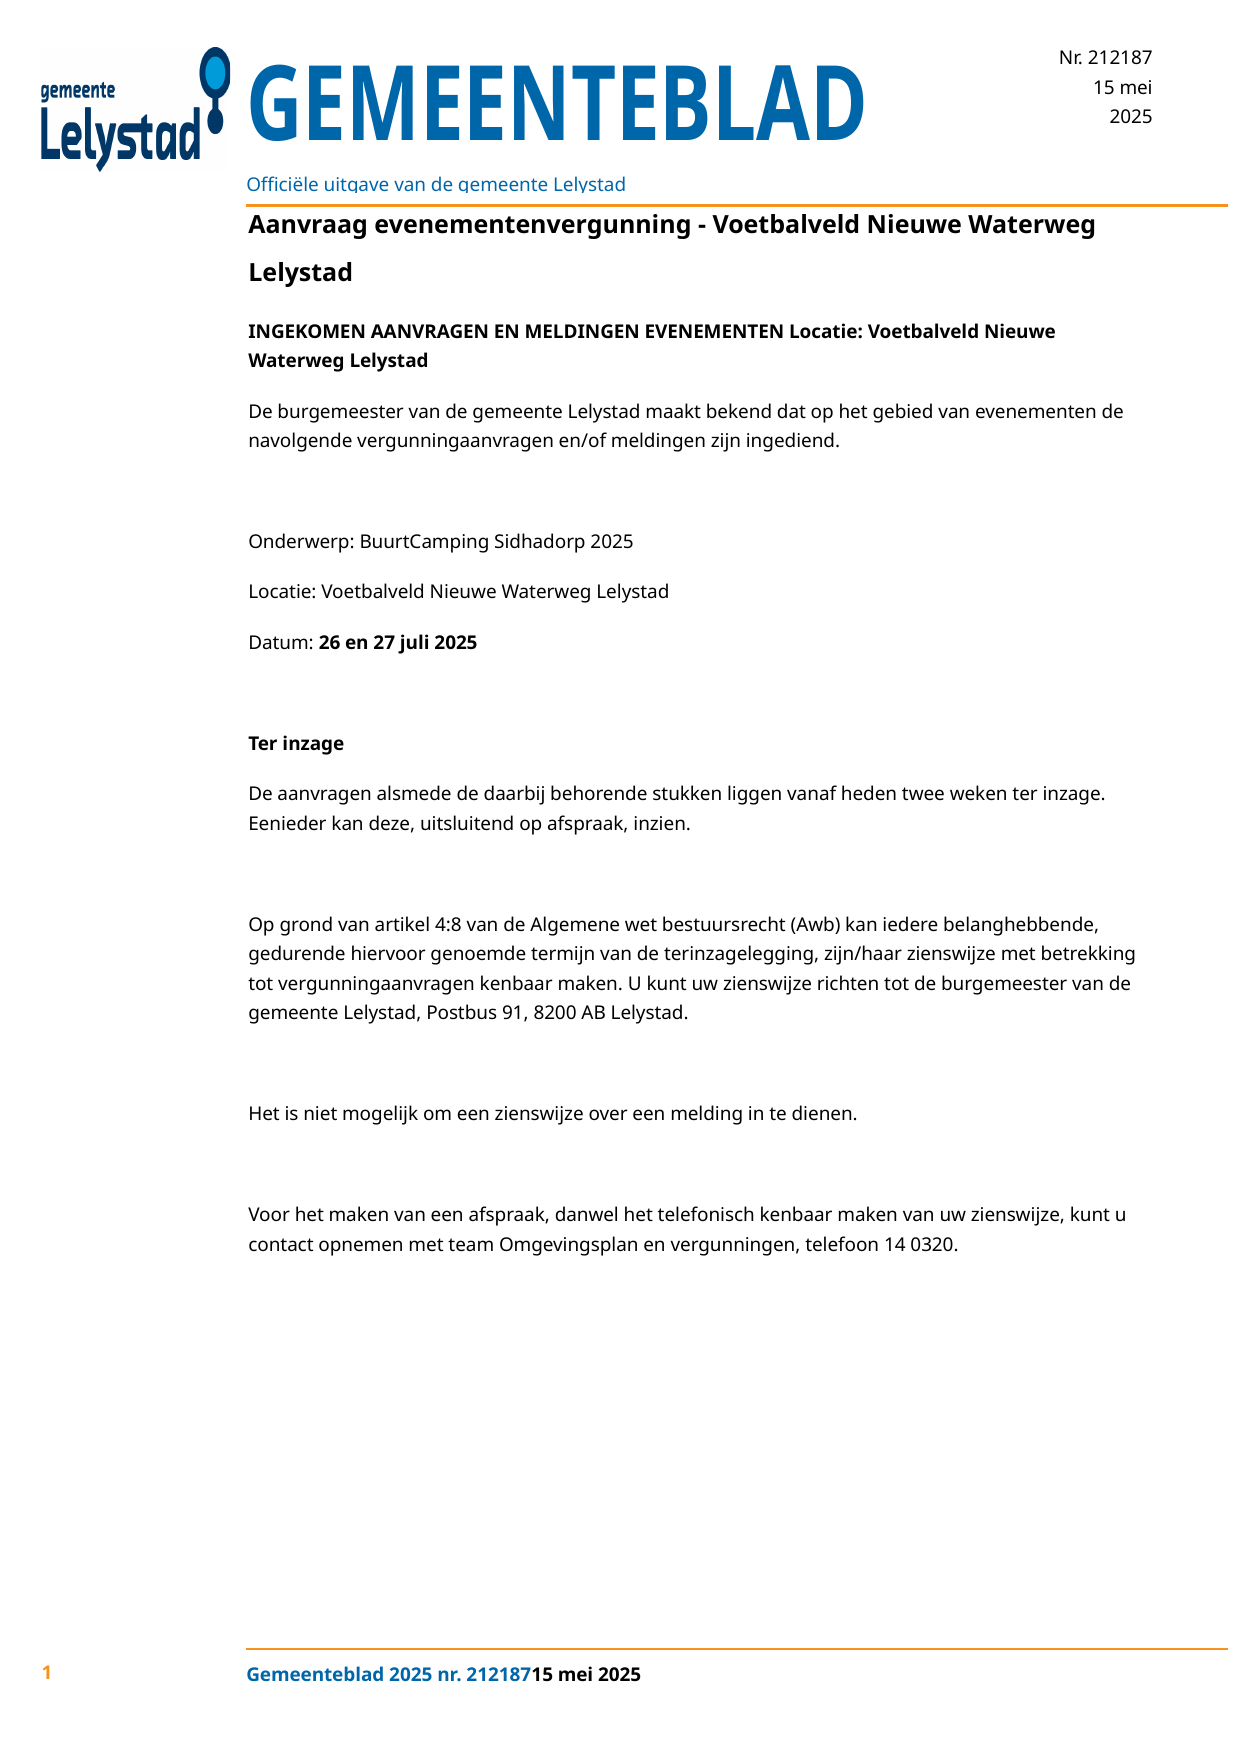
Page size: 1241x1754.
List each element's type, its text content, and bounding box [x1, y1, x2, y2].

text Ter inzage [248, 730, 1152, 756]
text Locatie: Voetbalveld Nieuwe Waterweg Lelystad [248, 579, 1152, 604]
text Datum: 26 en 27 juli 2025 [248, 629, 1152, 655]
text Het is niet mogelijk om een zienswijze over een melding in te dienen. [248, 1100, 1152, 1126]
text Op grond van artikel 4:8 van de Algemene wet bestuursrecht (Awb) kan iedere belanghebbende, gedurende hiervoor genoemde termijn van de terinzagelegging, zijn/haar zienswijze met betrekking tot vergunningaanvragen kenbaar maken. U kunt uw zienswijze richten tot de burgemeester van de gemeente Lelystad, Postbus 91, 8200 AB Lelystad. [248, 911, 1152, 1025]
text Aanvraag evenementenvergunning - Voetbalveld Nieuwe Waterweg Lelystad [248, 207, 1152, 288]
picture [41, 47, 231, 172]
text De aanvragen alsmede de daarbij behorende stukken liggen vanaf heden twee weken ter inzage. Eenieder kan deze, uitsluitend op afspraak, inzien. [248, 780, 1152, 836]
text Voor het maken van een afspraak, danwel het telefonisch kenbaar maken van uw zienswijze, kunt u contact opnemen met team Omgevingsplan en vergunningen, telefoon 14 0320. [248, 1201, 1152, 1257]
text INGEKOMEN AANVRAGEN EN MELDINGEN EVENEMENTEN Locatie: Voetbalveld Nieuwe Waterweg Lelystad [248, 318, 1152, 373]
text Onderwerp: BuurtCamping Sidhadorp 2025 [248, 528, 1152, 554]
text De burgemeester van de gemeente Lelystad maakt bekend dat op het gebied van evenementen de navolgende vergunningaanvragen en/of meldingen zijn ingediend. [248, 398, 1152, 453]
